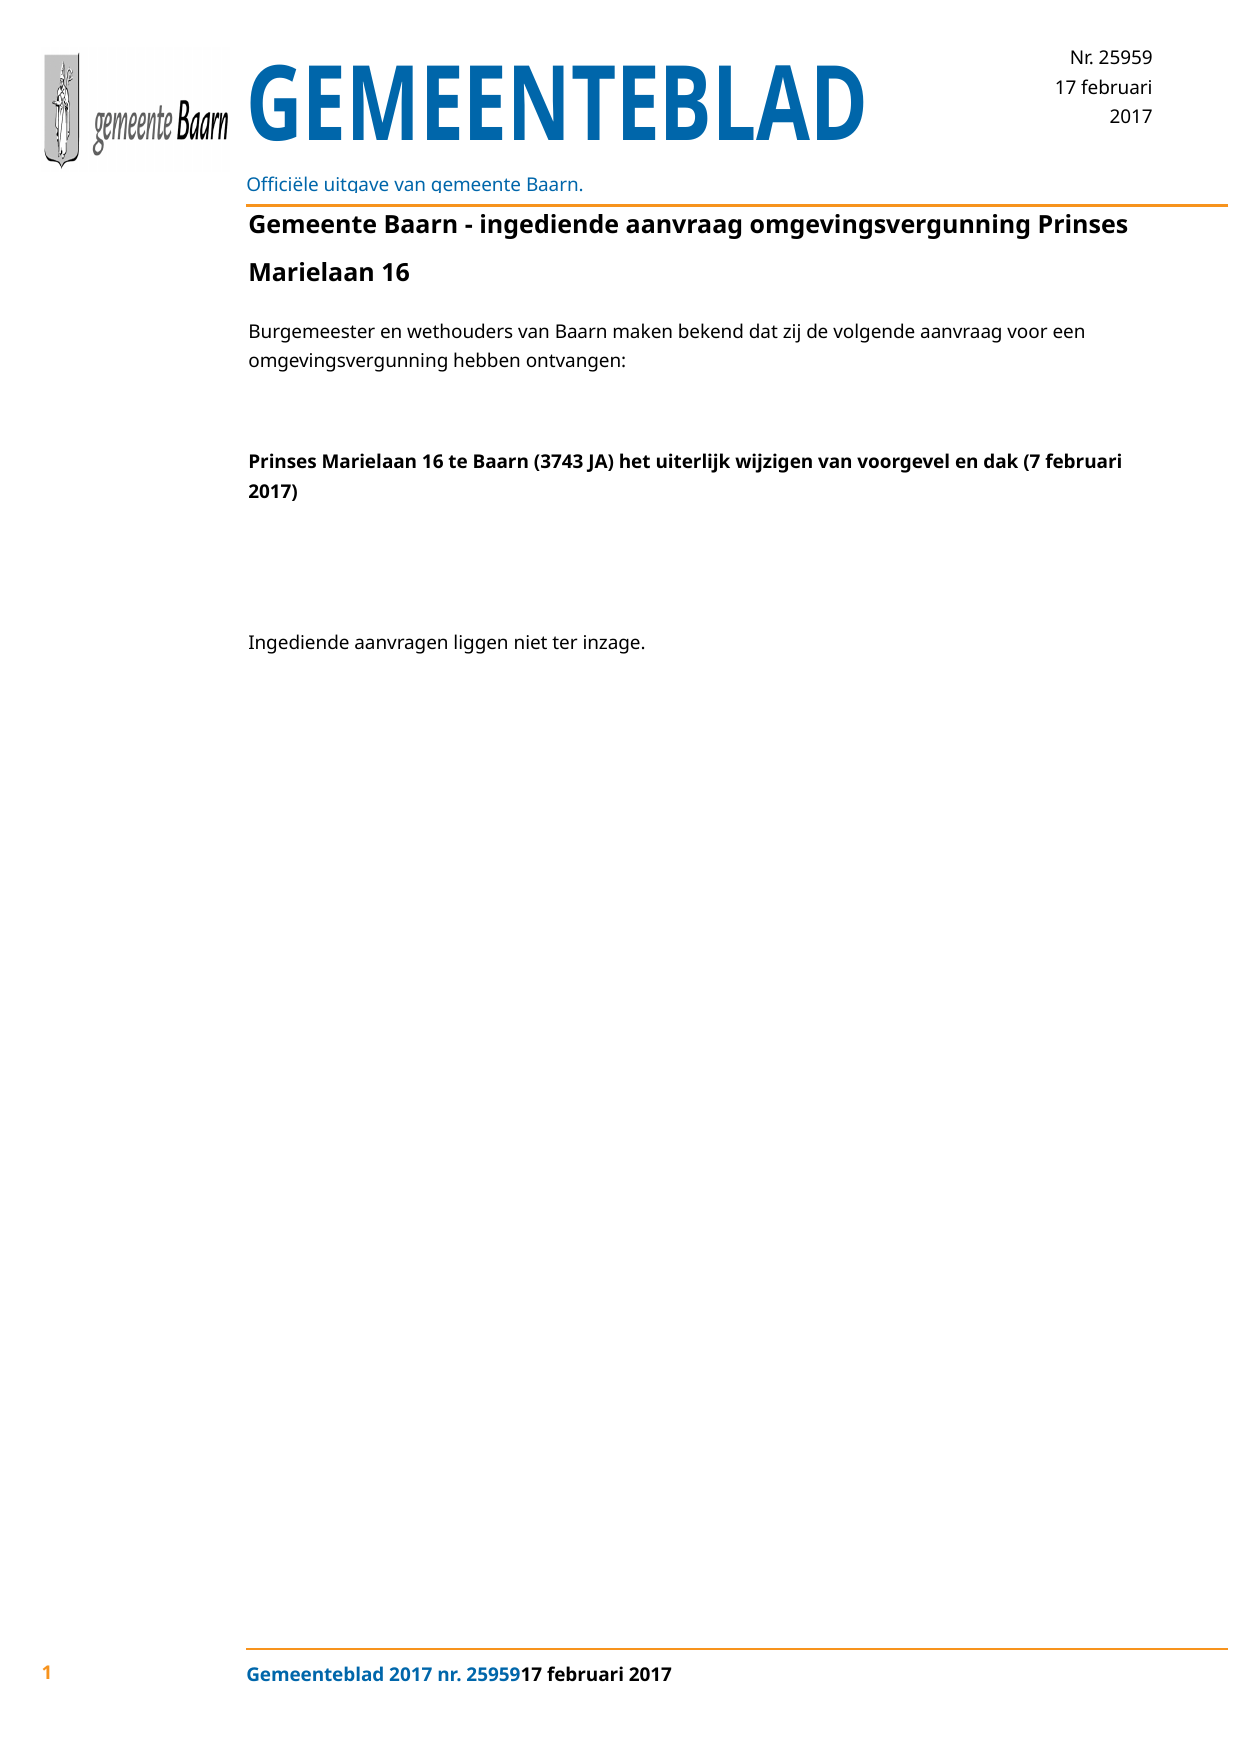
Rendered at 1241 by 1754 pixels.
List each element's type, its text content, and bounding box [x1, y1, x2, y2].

picture [41, 47, 231, 172]
text Prinses Marielaan 16 te Baarn (3743 JA) het uiterlijk wijzigen van voorgevel en dak (7 februari 2017) [248, 448, 1152, 504]
text Burgemeester en wethouders van Baarn maken bekend dat zij de volgende aanvraag voor een omgevingsvergunning hebben ontvangen: [248, 318, 1152, 373]
text Ingediende aanvragen liggen niet ter inzage. [248, 629, 1152, 655]
text Gemeente Baarn - ingediende aanvraag omgevingsvergunning Prinses Marielaan 16 [248, 207, 1152, 288]
